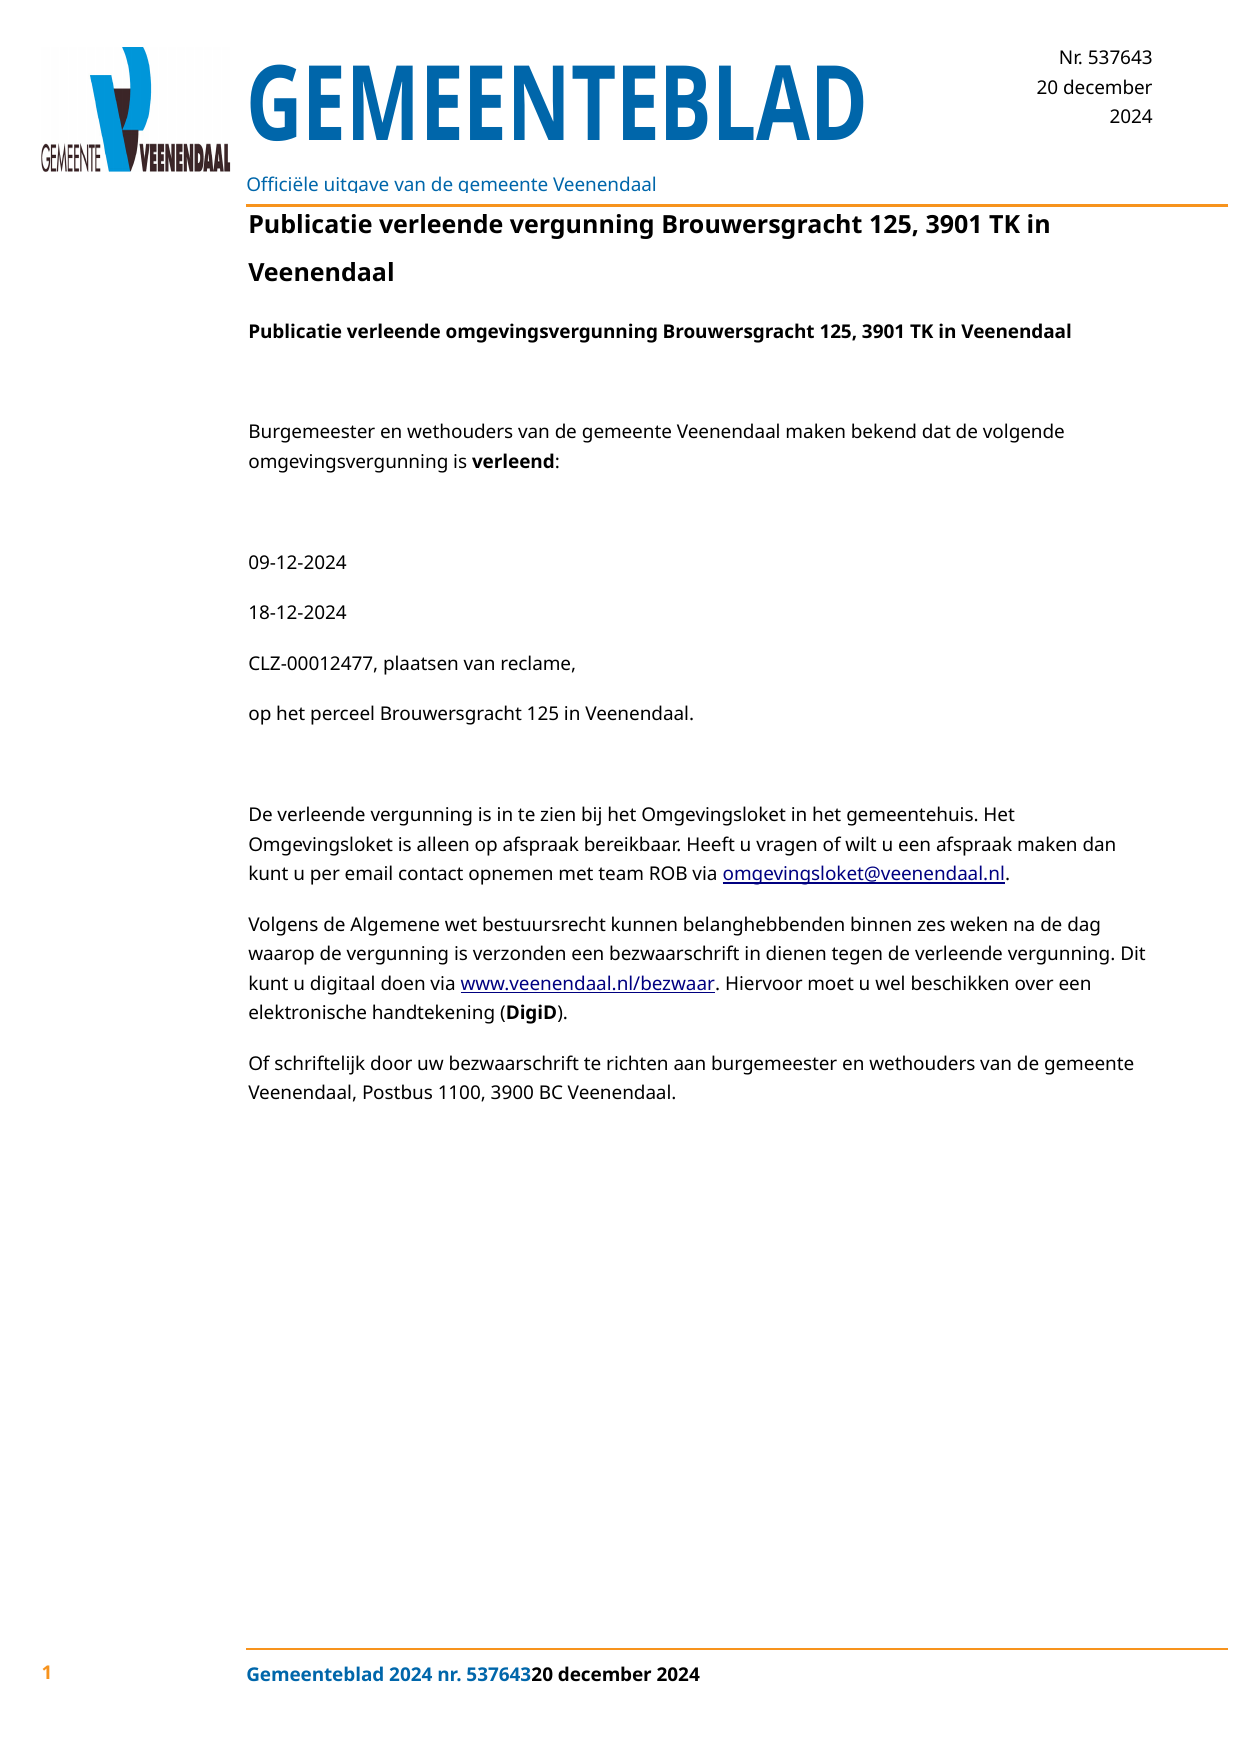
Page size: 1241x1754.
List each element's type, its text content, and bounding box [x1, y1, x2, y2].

picture [41, 47, 130, 172]
text 18-12-2024 [248, 599, 1152, 625]
text Burgemeester en wethouders van de gemeente Veenendaal maken bekend dat de volgende omgevingsvergunning is verleend: [248, 419, 1152, 474]
text De verleende vergunning is in te zien bij het Omgevingsloket in het gemeentehuis. Het Omgevingsloket is alleen op afspraak bereikbaar. Heeft u vragen of wilt u een afspraak maken dan kunt u per email contact opnemen met team ROB via omgevingsloket@veenendaal.nl. [248, 801, 1152, 886]
picture [123, 47, 231, 172]
text Publicatie verleende omgevingsvergunning Brouwersgracht 125, 3901 TK in Veenendaal [248, 318, 1152, 344]
text CLZ-00012477, plaatsen van reclame, [248, 650, 1152, 676]
text 09-12-2024 [248, 549, 1152, 575]
text Volgens de Algemene wet bestuursrecht kunnen belanghebbenden binnen zes weken na de dag waarop de vergunning is verzonden een bezwaarschrift in dienen tegen de verleende vergunning. Dit kunt u digitaal doen via www.veenendaal.nl/bezwaar. Hiervoor moet u wel beschikken over een elektronische handtekening (DigiD). [248, 911, 1152, 1025]
text Of schriftelijk door uw bezwaarschrift te richten aan burgemeester en wethouders van de gemeente Veenendaal, Postbus 1100, 3900 BC Veenendaal. [248, 1050, 1152, 1105]
text Publicatie verleende vergunning Brouwersgracht 125, 3901 TK in Veenendaal [248, 207, 1152, 288]
text op het perceel Brouwersgracht 125 in Veenendaal. [248, 700, 1152, 726]
